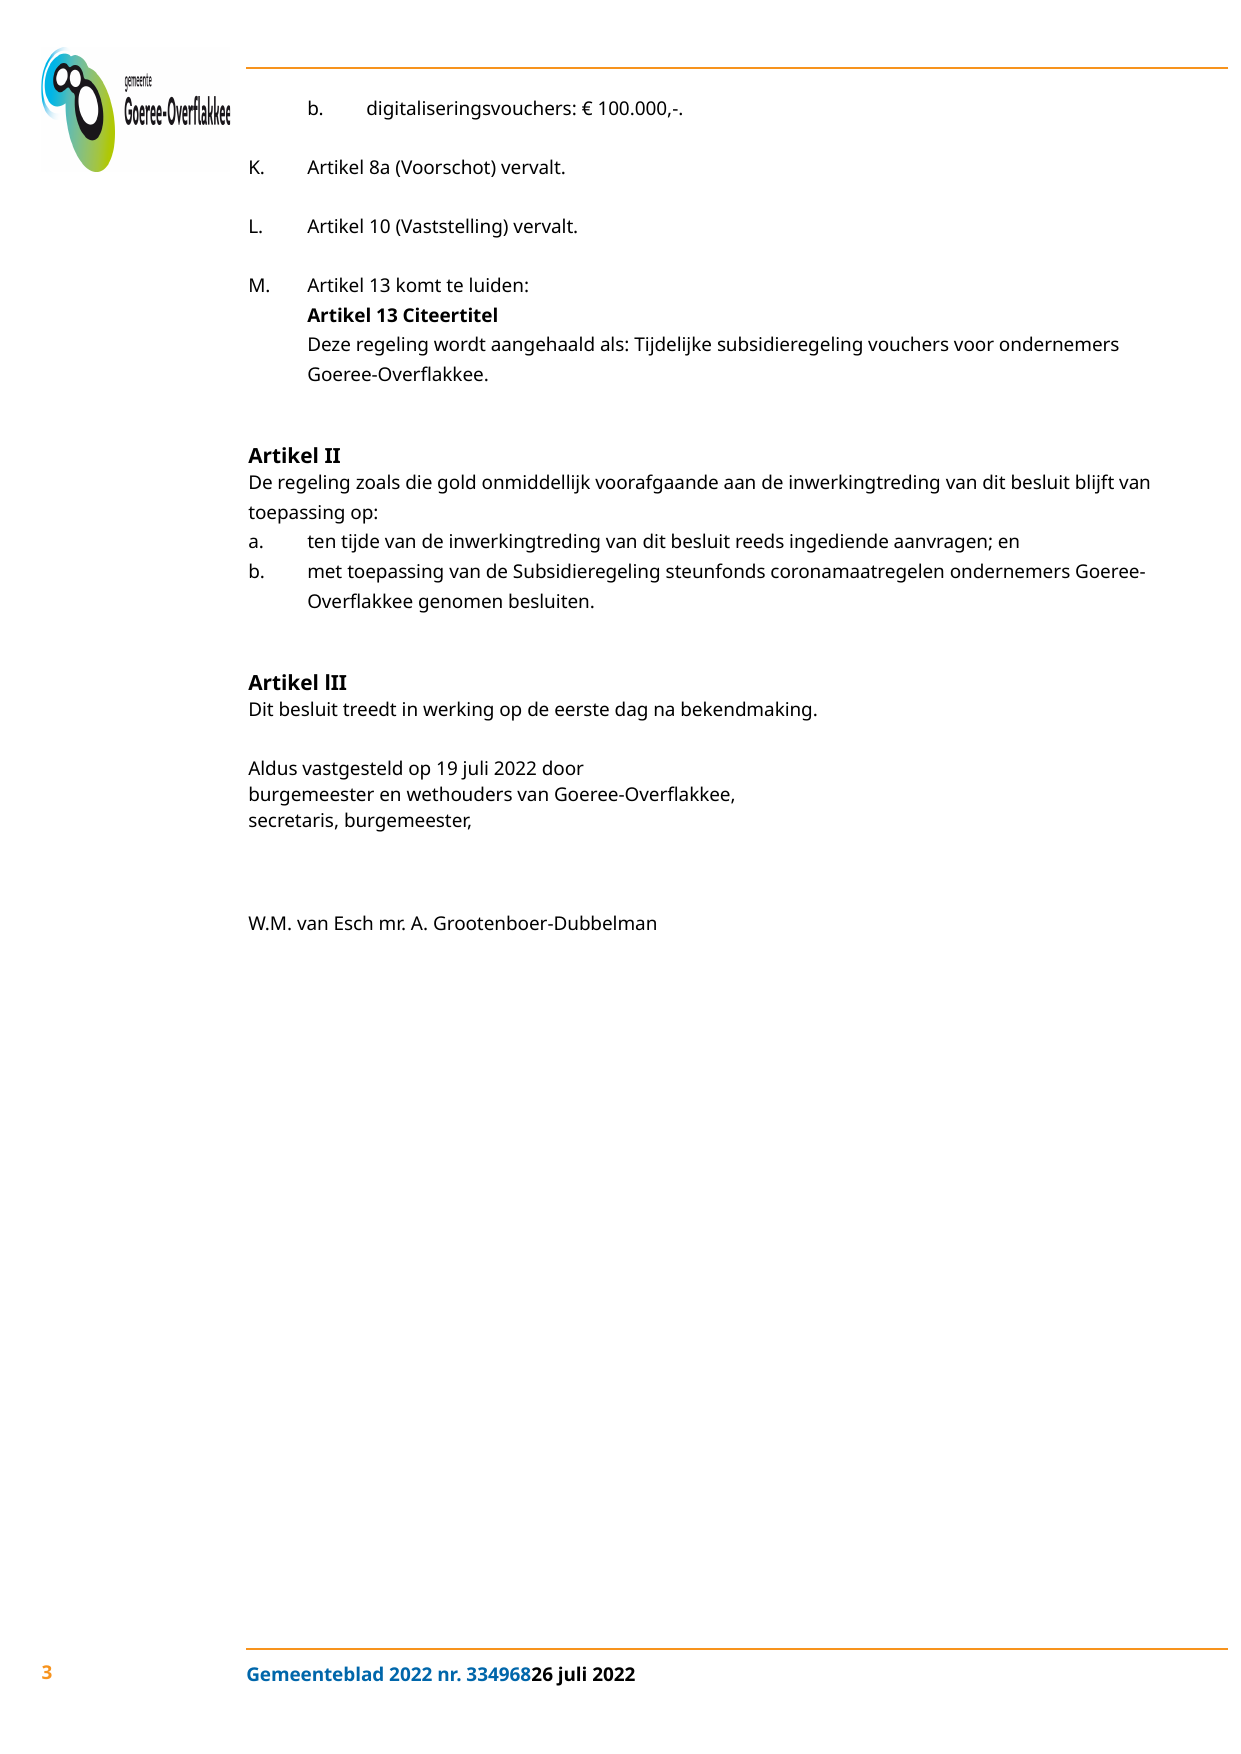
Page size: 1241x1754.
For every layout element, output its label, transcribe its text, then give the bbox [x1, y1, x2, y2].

picture [41, 47, 231, 172]
list Artikel 13 komt te luiden: [248, 272, 1152, 298]
text burgemeester en wethouders van Goeree-Overflakkee, [248, 781, 1152, 807]
text De regeling zoals die gold onmiddellijk voorafgaande aan de inwerkingtreding van dit besluit blijft van toepassing op: [248, 469, 1152, 525]
list met toepassing van de Subsidieregeling steunfonds coronamaatregelen ondernemers Goeree-Overflakkee genomen besluiten. [248, 558, 1152, 613]
list Artikel 8a (Voorschot) vervalt. [248, 154, 1152, 180]
list digitaliseringsvouchers: € 100.000,-. [307, 95, 1152, 121]
text Dit besluit treedt in werking op de eerste dag na bekendmaking. [248, 696, 1152, 722]
list Deze regeling wordt aangehaald als: Tijdelijke subsidieregeling vouchers voor ondernemers Goeree-Overflakkee. [248, 331, 1152, 387]
text Aldus vastgesteld op 19 juli 2022 door [248, 755, 1152, 781]
text secretaris, burgemeester, [248, 807, 1152, 833]
text Artikel II [248, 441, 1152, 469]
list Artikel 10 (Vaststelling) vervalt. [248, 213, 1152, 239]
text Artikel lII [248, 668, 1152, 696]
text W.M. van Esch mr. A. Grootenboer-Dubbelman [248, 910, 1152, 936]
list Artikel 13 Citeertitel [248, 302, 1152, 328]
list ten tijde van de inwerkingtreding van dit besluit reeds ingediende aanvragen; en [248, 529, 1152, 554]
